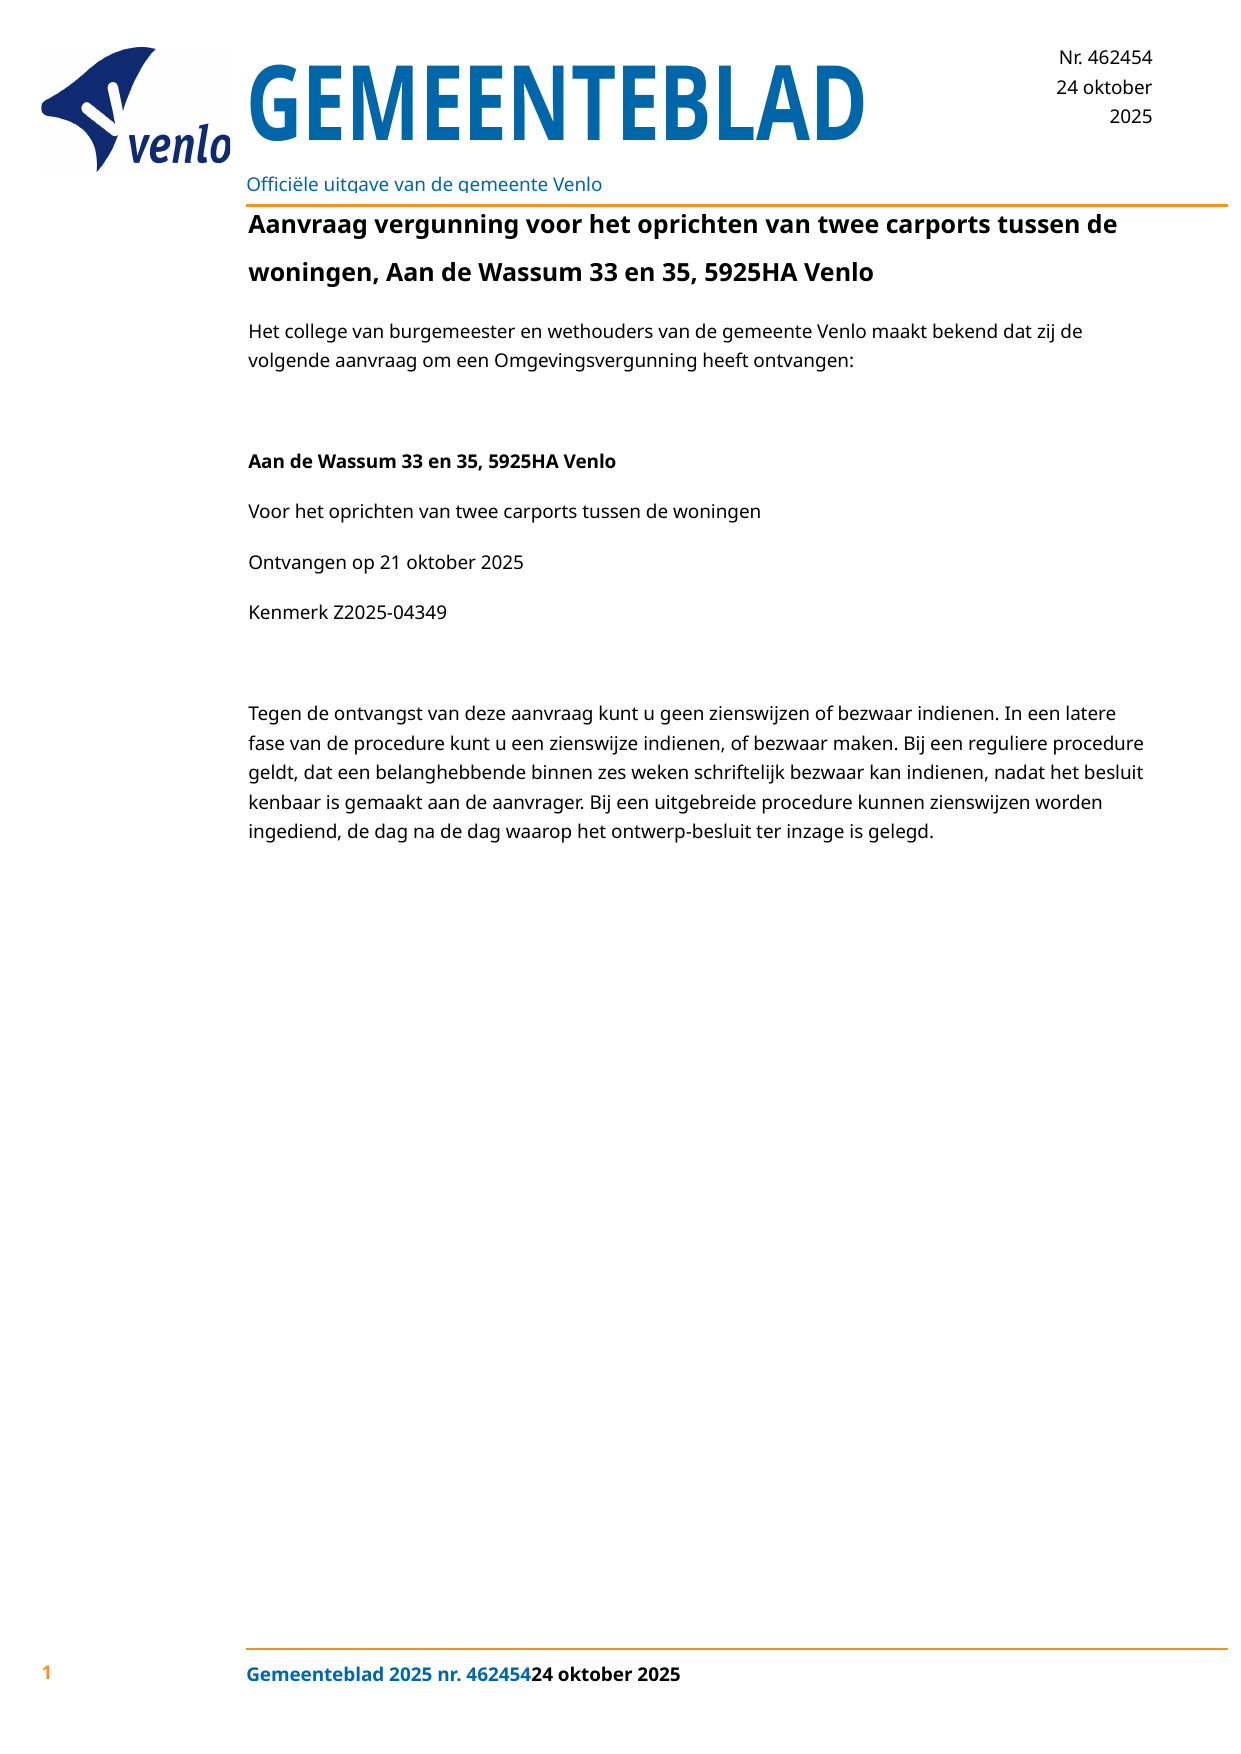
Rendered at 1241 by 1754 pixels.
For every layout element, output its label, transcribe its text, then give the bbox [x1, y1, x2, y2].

text Het college van burgemeester en wethouders van de gemeente Venlo maakt bekend dat zij de volgende aanvraag om een Omgevingsvergunning heeft ontvangen: [248, 318, 1152, 373]
text Aan de Wassum 33 en 35, 5925HA Venlo [248, 448, 1152, 474]
text Tegen de ontvangst van deze aanvraag kunt u geen zienswijzen of bezwaar indienen. In een latere fase van de procedure kunt u een zienswijze indienen, of bezwaar maken. Bij een reguliere procedure geldt, dat een belanghebbende binnen zes weken schriftelijk bezwaar kan indienen, nadat het besluit kenbaar is gemaakt aan de aanvrager. Bij een uitgebreide procedure kunnen zienswijzen worden ingediend, de dag na de dag waarop het ontwerp-besluit ter inzage is gelegd. [248, 700, 1152, 844]
text Kenmerk Z2025-04349 [248, 599, 1152, 625]
text Voor het oprichten van twee carports tussen de woningen [248, 499, 1152, 524]
text Ontvangen op 21 oktober 2025 [248, 549, 1152, 575]
picture [41, 47, 231, 172]
text Aanvraag vergunning voor het oprichten van twee carports tussen de woningen, Aan de Wassum 33 en 35, 5925HA Venlo [248, 207, 1152, 288]
